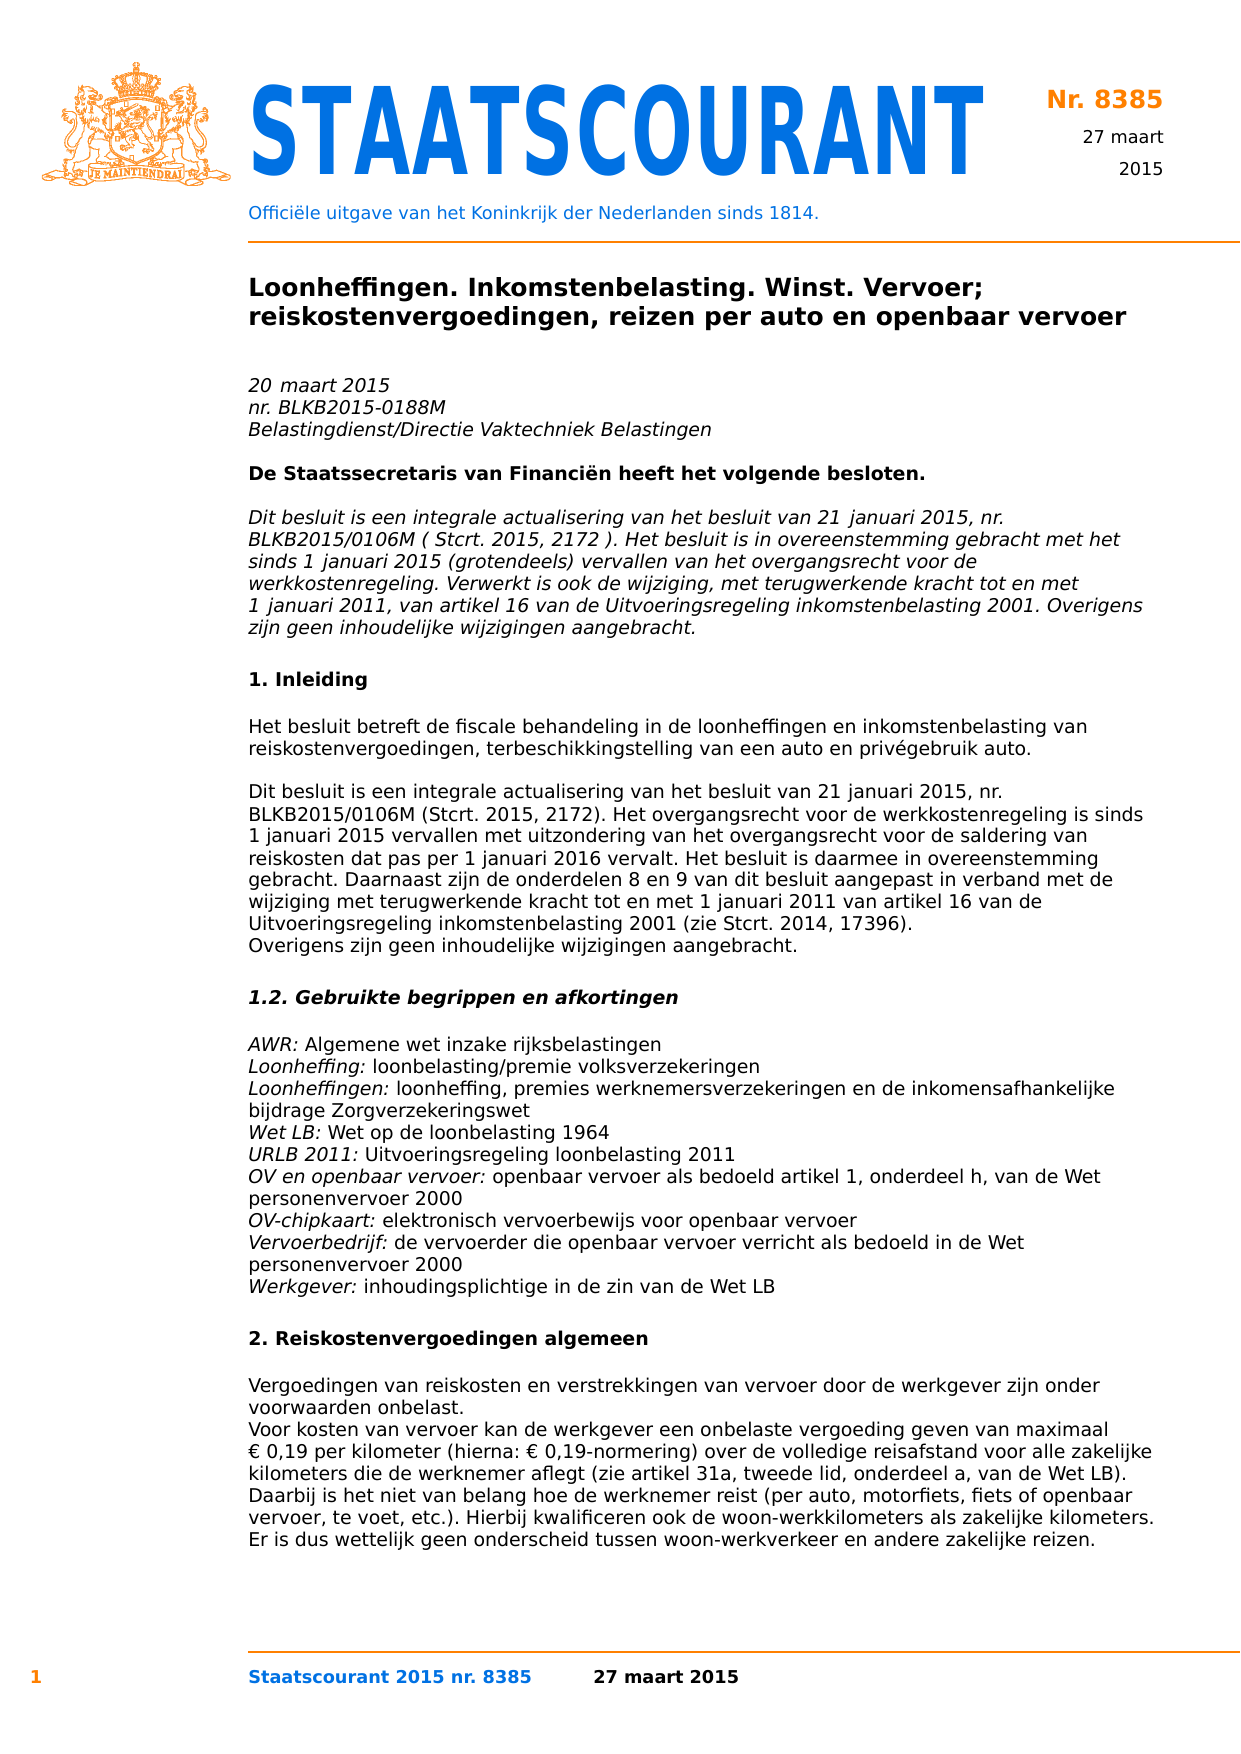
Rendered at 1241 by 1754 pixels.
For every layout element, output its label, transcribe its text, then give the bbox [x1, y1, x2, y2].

text 20 maart 2015 [248, 375, 1163, 397]
text Het besluit betreft de fiscale behandeling in de loonheffingen en inkomstenbelasting van reiskostenvergoedingen, terbeschikkingstelling van een auto en privégebruik auto. [248, 716, 1163, 759]
table_cell 27 maart [998, 121, 1240, 153]
text Vervoerbedrijf: de vervoerder die openbaar vervoer verricht als bedoeld in de Wet personenvervoer 2000 [248, 1232, 1163, 1276]
text Voor kosten van vervoer kan de werkgever een onbelaste vergoeding geven van maximaal € 0,19 per kilometer (hierna: € 0,19-normering) over de volledige reisafstand voor alle zakelijke kilometers die de werknemer aflegt (zie artikel 31a, tweede lid, onderdeel a, van de Wet LB). Daarbij is het niet van belang hoe de werknemer reist (per auto, motorfiets, fiets of openbaar vervoer, te voet, etc.). Hierbij kwalificeren ook de woon-werkkilometers als zakelijke kilometers. Er is dus wettelijk geen onderscheid tussen woon-werkverkeer en andere zakelijke reizen. [248, 1419, 1163, 1551]
text Dit besluit is een integrale actualisering van het besluit van 21 januari 2015, nr. BLKB2015/0106M (Stcrt. 2015, 2172). Het overgangsrecht voor de werkkostenregeling is sinds 1 januari 2015 vervallen met uitzondering van het overgangsrecht voor de saldering van reiskosten dat pas per 1 januari 2016 vervalt. Het besluit is daarmee in overeenstemming gebracht. Daarnaast zijn de onderdelen 8 en 9 van dit besluit aangepast in verband met de wijziging met terugwerkende kracht tot en met 1 januari 2011 van artikel 16 van de Uitvoeringsregeling inkomstenbelasting 2001 (zie Stcrt. 2014, 17396). [248, 781, 1163, 935]
text De Staatssecretaris van Financiën heeft het volgende besloten. [248, 463, 1163, 485]
text OV-chipkaart: elektronisch vervoerbewijs voor openbaar vervoer [248, 1210, 1163, 1232]
table_cell Officiële uitgave van het Koninkrijk der Nederlanden sinds 1814. [248, 203, 1240, 241]
text Werkgever: inhoudingsplichtige in de zin van de Wet LB [248, 1276, 1163, 1298]
text Dit besluit is een integrale actualisering van het besluit van 21 januari 2015, nr. BLKB2015/0106M ( Stcrt. 2015, 2172 ). Het besluit is in overeenstemming gebracht met het sinds 1 januari 2015 (grotendeels) vervallen van het overgangsrecht voor de werkkostenregeling. Verwerkt is ook de wijziging, met terugwerkende kracht tot en met 1 januari 2011, van artikel 16 van de Uitvoeringsregeling inkomstenbelasting 2001. Overigens zijn geen inhoudelijke wijzigingen aangebracht. [248, 507, 1163, 639]
picture [41, 62, 231, 186]
subtitle 1.2. Gebruikte begrippen en afkortingen [248, 987, 1163, 1009]
text Loonheffingen: loonheffing, premies werknemersverzekeringen en de inkomensafhankelijke bijdrage Zorgverzekeringswet [248, 1078, 1163, 1122]
table_header STAATSCOURANT [248, 62, 998, 203]
table_header [25, 62, 248, 241]
text Wet LB: Wet op de loonbelasting 1964 [248, 1122, 1163, 1144]
subtitle 1. Inleiding [248, 669, 1163, 691]
text nr. BLKB2015-0188M [248, 397, 1163, 419]
subtitle Loonheffingen. Inkomstenbelasting. Winst. Vervoer; reiskostenvergoedingen, reizen per auto en openbaar vervoer [248, 273, 1163, 331]
table_cell 2015 [998, 153, 1240, 203]
text Vergoedingen van reiskosten en verstrekkingen van vervoer door de werkgever zijn onder voorwaarden onbelast. [248, 1375, 1163, 1419]
text OV en openbaar vervoer: openbaar vervoer als bedoeld artikel 1, onderdeel h, van de Wet personenvervoer 2000 [248, 1166, 1163, 1210]
subtitle 2. Reiskostenvergoedingen algemeen [248, 1328, 1163, 1350]
text Overigens zijn geen inhoudelijke wijzigingen aangebracht. [248, 935, 1163, 957]
text AWR: Algemene wet inzake rijksbelastingen [248, 1034, 1163, 1056]
table_header Nr. 8385 [998, 62, 1240, 121]
text Belastingdienst/Directie Vaktechniek Belastingen [248, 419, 1163, 441]
text URLB 2011: Uitvoeringsregeling loonbelasting 2011 [248, 1144, 1163, 1166]
text Loonheffing: loonbelasting/premie volksverzekeringen [248, 1056, 1163, 1078]
